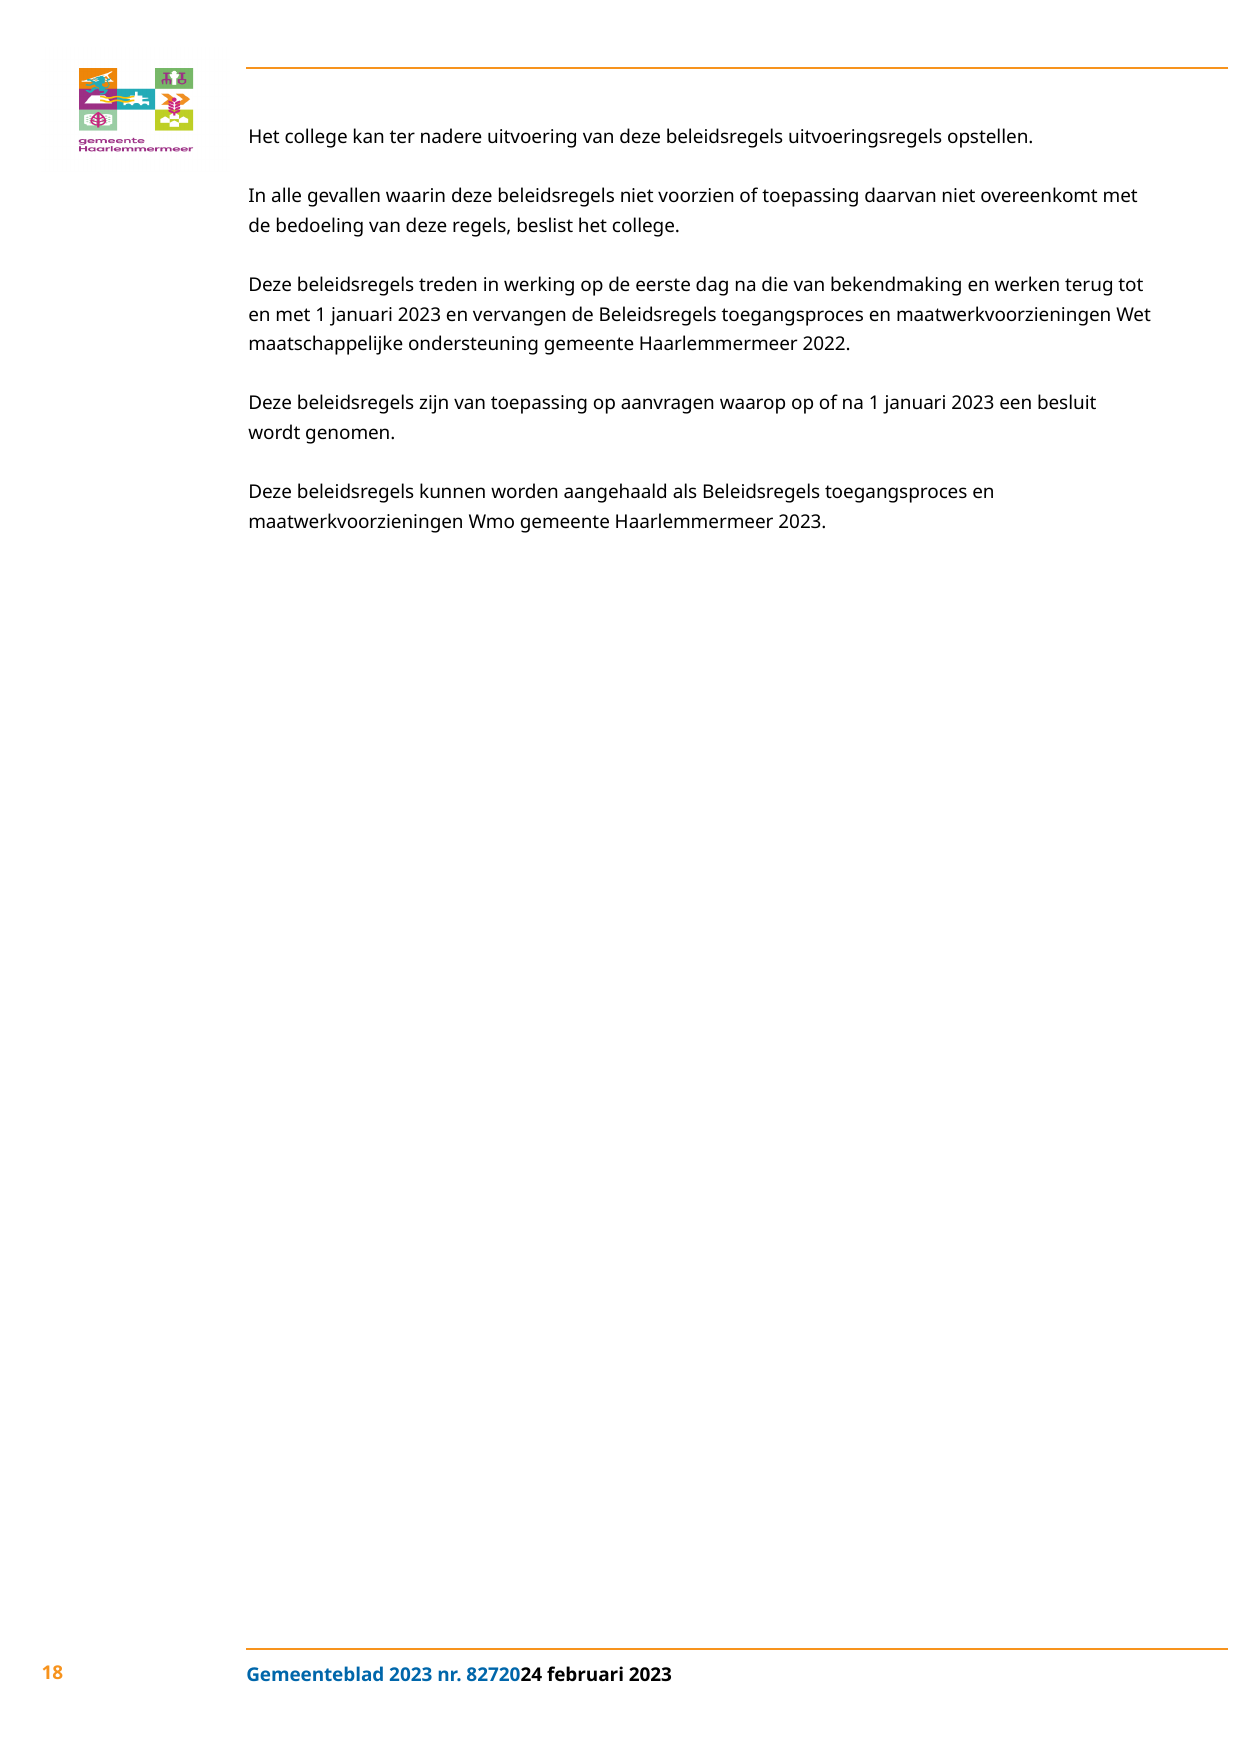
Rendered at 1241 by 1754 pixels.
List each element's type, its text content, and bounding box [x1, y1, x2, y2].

text Deze beleidsregels kunnen worden aangehaald als Beleidsregels toegangsproces en maatwerkvoorzieningen Wmo gemeente Haarlemmermeer 2023. [248, 478, 1152, 533]
picture [41, 47, 231, 172]
text Het college kan ter nadere uitvoering van deze beleidsregels uitvoeringsregels opstellen. [248, 123, 1152, 149]
text In alle gevallen waarin deze beleidsregels niet voorzien of toepassing daarvan niet overeenkomt met de bedoeling van deze regels, beslist het college. [248, 182, 1152, 238]
text Deze beleidsregels treden in werking op de eerste dag na die van bekendmaking en werken terug tot en met 1 januari 2023 en vervangen de Beleidsregels toegangsproces en maatwerkvoorzieningen Wet maatschappelijke ondersteuning gemeente Haarlemmermeer 2022. [248, 271, 1152, 356]
text Deze beleidsregels zijn van toepassing op aanvragen waarop op of na 1 januari 2023 een besluit wordt genomen. [248, 389, 1152, 445]
